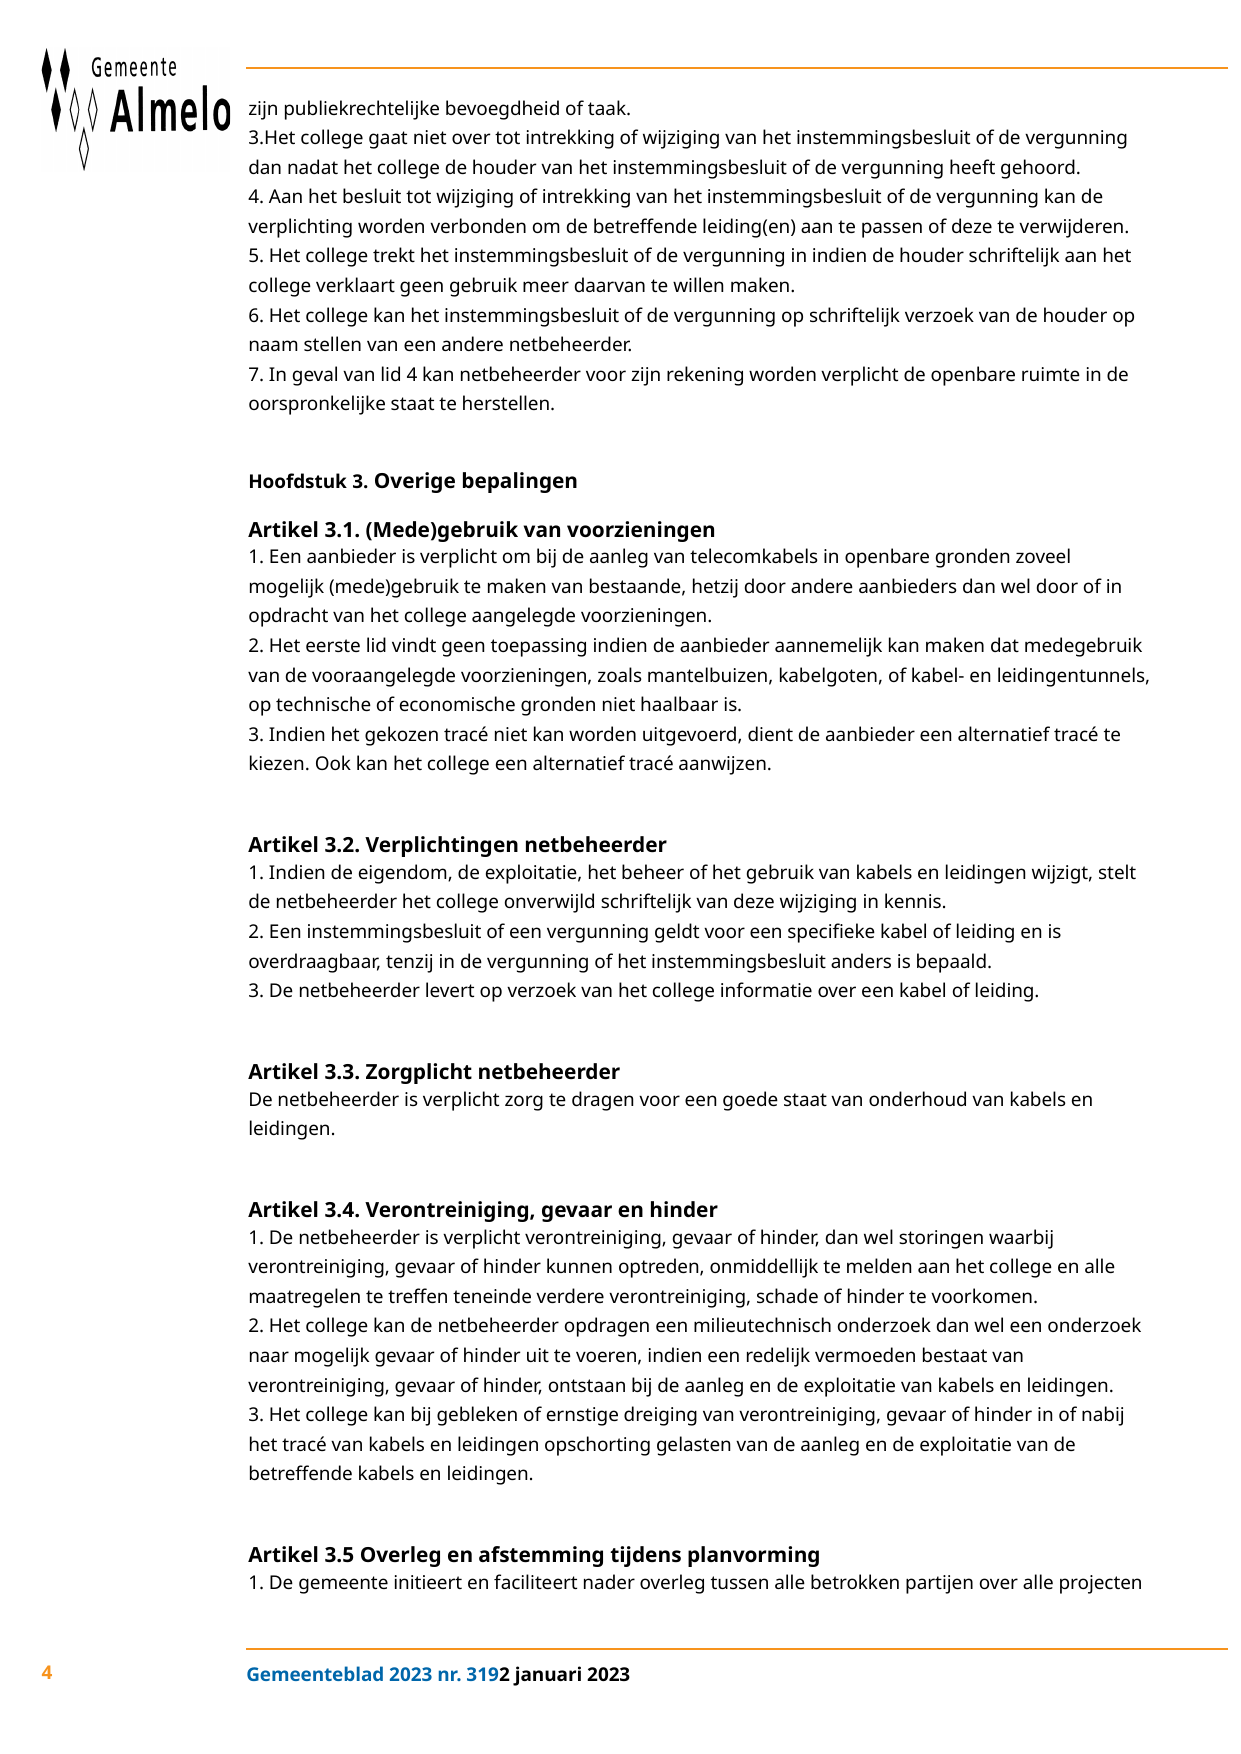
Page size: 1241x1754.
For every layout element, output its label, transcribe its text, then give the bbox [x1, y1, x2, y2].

text Artikel 3.2. Verplichtingen netbeheerder [248, 831, 1152, 859]
text 3. De netbeheerder levert op verzoek van het college informatie over een kabel of leiding. [248, 977, 1152, 1003]
text zijn publiekrechtelijke bevoegdheid of taak. [248, 95, 1152, 121]
text Artikel 3.5 Overleg en afstemming tijdens planvorming [248, 1541, 1152, 1569]
text Artikel 3.4. Verontreiniging, gevaar en hinder [248, 1195, 1152, 1224]
text 4. Aan het besluit tot wijziging of intrekking van het instemmingsbesluit of de vergunning kan de verplichting worden verbonden om de betreffende leiding(en) aan te passen of deze te verwijderen. [248, 183, 1152, 239]
text Artikel 3.3. Zorgplicht netbeheerder [248, 1057, 1152, 1086]
text 3.Het college gaat niet over tot intrekking of wijziging van het instemmingsbesluit of de vergunning dan nadat het college de houder van het instemmingsbesluit of de vergunning heeft gehoord. [248, 124, 1152, 180]
text 1. De gemeente initieert en faciliteert nader overleg tussen alle betrokken partijen over alle projecten [248, 1569, 1152, 1595]
text 7. In geval van lid 4 kan netbeheerder voor zijn rekening worden verplicht de openbare ruimte in de oorspronkelijke staat te herstellen. [248, 361, 1152, 416]
text 2. Het college kan de netbeheerder opdragen een milieutechnisch onderzoek dan wel een onderzoek naar mogelijk gevaar of hinder uit te voeren, indien een redelijk vermoeden bestaat van verontreiniging, gevaar of hinder, ontstaan bij de aanleg en de exploitatie van kabels en leidingen. [248, 1313, 1152, 1397]
text 2. Het eerste lid vindt geen toepassing indien de aanbieder aannemelijk kan maken dat medegebruik van de vooraangelegde voorzieningen, zoals mantelbuizen, kabelgoten, of kabel- en leidingentunnels, op technische of economische gronden niet haalbaar is. [248, 632, 1152, 717]
text Hoofdstuk 3. Overige bepalingen [248, 466, 1152, 494]
text 3. Het college kan bij gebleken of ernstige dreiging van verontreiniging, gevaar of hinder in of nabij het tracé van kabels en leidingen opschorting gelasten van de aanleg en de exploitatie van de betreffende kabels en leidingen. [248, 1401, 1152, 1486]
text 2. Een instemmingsbesluit of een vergunning geldt voor een specifieke kabel of leiding en is overdraagbaar, tenzij in de vergunning of het instemmingsbesluit anders is bepaald. [248, 918, 1152, 973]
text 1. Indien de eigendom, de exploitatie, het beheer of het gebruik van kabels en leidingen wijzigt, stelt de netbeheerder het college onverwijld schriftelijk van deze wijziging in kennis. [248, 859, 1152, 914]
text 1. Een aanbieder is verplicht om bij de aanleg van telecomkabels in openbare gronden zoveel mogelijk (mede)gebruik te maken van bestaande, hetzij door andere aanbieders dan wel door of in opdracht van het college aangelegde voorzieningen. [248, 543, 1152, 628]
picture [41, 47, 231, 172]
text De netbeheerder is verplicht zorg te dragen voor een goede staat van onderhoud van kabels en leidingen. [248, 1086, 1152, 1141]
text 5. Het college trekt het instemmingsbesluit of de vergunning in indien de houder schriftelijk aan het college verklaart geen gebruik meer daarvan te willen maken. [248, 243, 1152, 298]
text Artikel 3.1. (Mede)gebruik van voorzieningen [248, 515, 1152, 543]
text 3. Indien het gekozen tracé niet kan worden uitgevoerd, dient de aanbieder een alternatief tracé te kiezen. Ook kan het college een alternatief tracé aanwijzen. [248, 721, 1152, 776]
text 1. De netbeheerder is verplicht verontreiniging, gevaar of hinder, dan wel storingen waarbij verontreiniging, gevaar of hinder kunnen optreden, onmiddellijk te melden aan het college en alle maatregelen te treffen teneinde verdere verontreiniging, schade of hinder te voorkomen. [248, 1224, 1152, 1309]
text 6. Het college kan het instemmingsbesluit of de vergunning op schriftelijk verzoek van de houder op naam stellen van een andere netbeheerder. [248, 302, 1152, 357]
